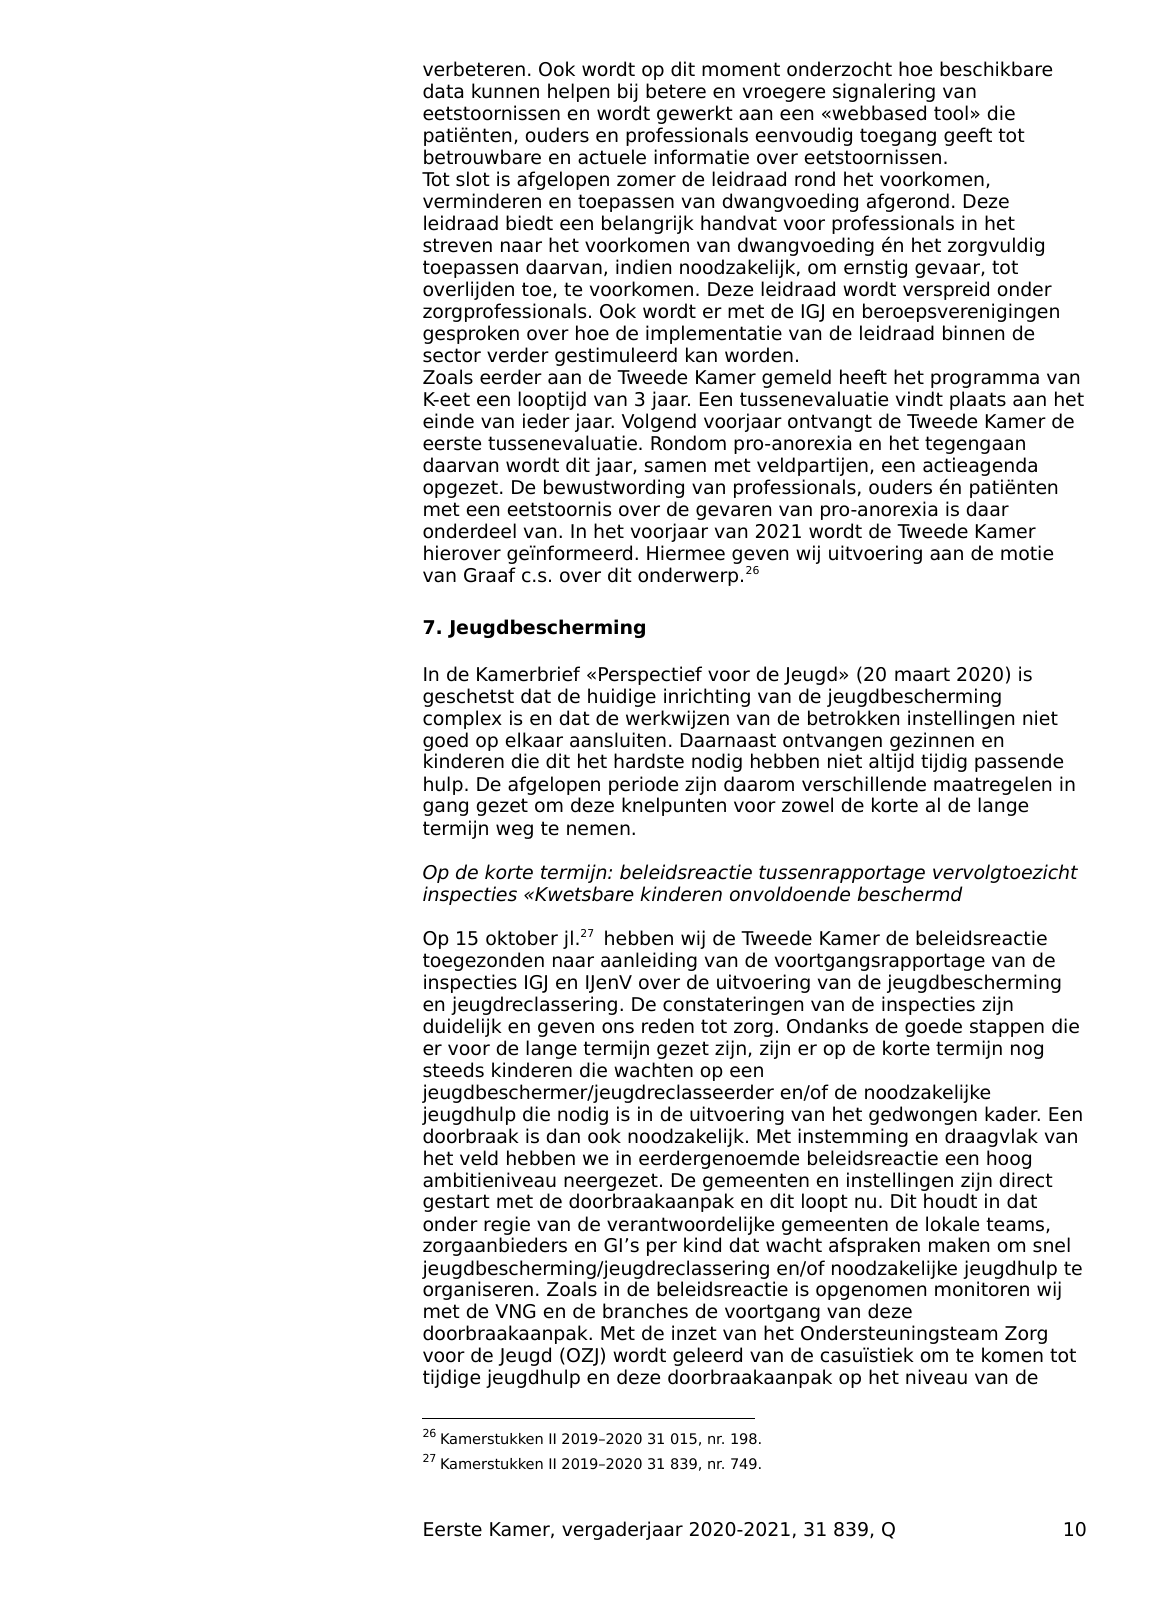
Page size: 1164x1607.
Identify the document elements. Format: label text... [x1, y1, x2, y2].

text Kamerstukken II 2019–2020 31 015, nr. 198. [422, 1427, 1087, 1449]
text In de Kamerbrief «Perspectief voor de Jeugd» (20 maart 2020) is geschetst dat de huidige inrichting van de jeugdbescherming complex is en dat de werkwijzen van de betrokken instellingen niet goed op elkaar aansluiten. Daarnaast ontvangen gezinnen en kinderen die dit het hardste nodig hebben niet altijd tijdig passende hulp. De afgelopen periode zijn daarom verschillende maatregelen in gang gezet om deze knelpunten voor zowel de korte al de lange termijn weg te nemen. [422, 663, 1087, 839]
text Zoals eerder aan de Tweede Kamer gemeld heeft het programma van K-eet een looptijd van 3 jaar. Een tussenevaluatie vindt plaats aan het einde van ieder jaar. Volgend voorjaar ontvangt de Tweede Kamer de eerste tussenevaluatie. Rondom pro-anorexia en het tegengaan daarvan wordt dit jaar, samen met veldpartijen, een actieagenda opgezet. De bewustwording van professionals, ouders én patiënten met een eetstoornis over de gevaren van pro-anorexia is daar onderdeel van. In het voorjaar van 2021 wordt de Tweede Kamer hierover geïnformeerd. Hiermee geven wij uitvoering aan de motie van Graaf c.s. over dit onderwerp. [422, 367, 1087, 587]
subtitle Op de korte termijn: beleidsreactie tussenrapportage vervolgtoezicht inspecties «Kwetsbare kinderen onvoldoende beschermd [422, 862, 1087, 906]
text verbeteren. Ook wordt op dit moment onderzocht hoe beschikbare data kunnen helpen bij betere en vroegere signalering van eetstoornissen en wordt gewerkt aan een «webbased tool» die patiënten, ouders en professionals eenvoudig toegang geeft tot betrouwbare en actuele informatie over eetstoornissen. [422, 59, 1087, 169]
text Kamerstukken II 2019–2020 31 839, nr. 749. [422, 1452, 1087, 1474]
text Tot slot is afgelopen zomer de leidraad rond het voorkomen, verminderen en toepassen van dwangvoeding afgerond. Deze leidraad biedt een belangrijk handvat voor professionals in het streven naar het voorkomen van dwangvoeding én het zorgvuldig toepassen daarvan, indien noodzakelijk, om ernstig gevaar, tot overlijden toe, te voorkomen. Deze leidraad wordt verspreid onder zorgprofessionals. Ook wordt er met de IGJ en beroepsverenigingen gesproken over hoe de implementatie van de leidraad binnen de sector verder gestimuleerd kan worden. [422, 169, 1087, 367]
subtitle 7. Jeugdbescherming [422, 617, 1087, 638]
text Op 15 oktober jl. hebben wij de Tweede Kamer de beleidsreactie toegezonden naar aanleiding van de voortgangsrapportage van de inspecties IGJ en IJenV over de uitvoering van de jeugdbescherming en jeugdreclassering. De constateringen van de inspecties zijn duidelijk en geven ons reden tot zorg. Ondanks de goede stappen die er voor de lange termijn gezet zijn, zijn er op de korte termijn nog steeds kinderen die wachten op een jeugdbeschermer/jeugdreclasseerder en/of de noodzakelijke jeugdhulp die nodig is in de uitvoering van het gedwongen kader. Een doorbraak is dan ook noodzakelijk. Met instemming en draagvlak van het veld hebben we in eerdergenoemde beleidsreactie een hoog ambitieniveau neergezet. De gemeenten en instellingen zijn direct gestart met de doorbraakaanpak en dit loopt nu. Dit houdt in dat onder regie van de verantwoordelijke gemeenten de lokale teams, zorgaanbieders en GI’s per kind dat wacht afspraken maken om snel jeugdbescherming/jeugdreclassering en/of noodzakelijke jeugdhulp te organiseren. Zoals in de beleidsreactie is opgenomen monitoren wij met de VNG en de branches de voortgang van deze doorbraakaanpak. Met de inzet van het Ondersteuningsteam Zorg voor de Jeugd (OZJ) wordt geleerd van de casuïstiek om te komen tot tijdige jeugdhulp en deze doorbraakaanpak op het niveau van de [422, 928, 1087, 1389]
